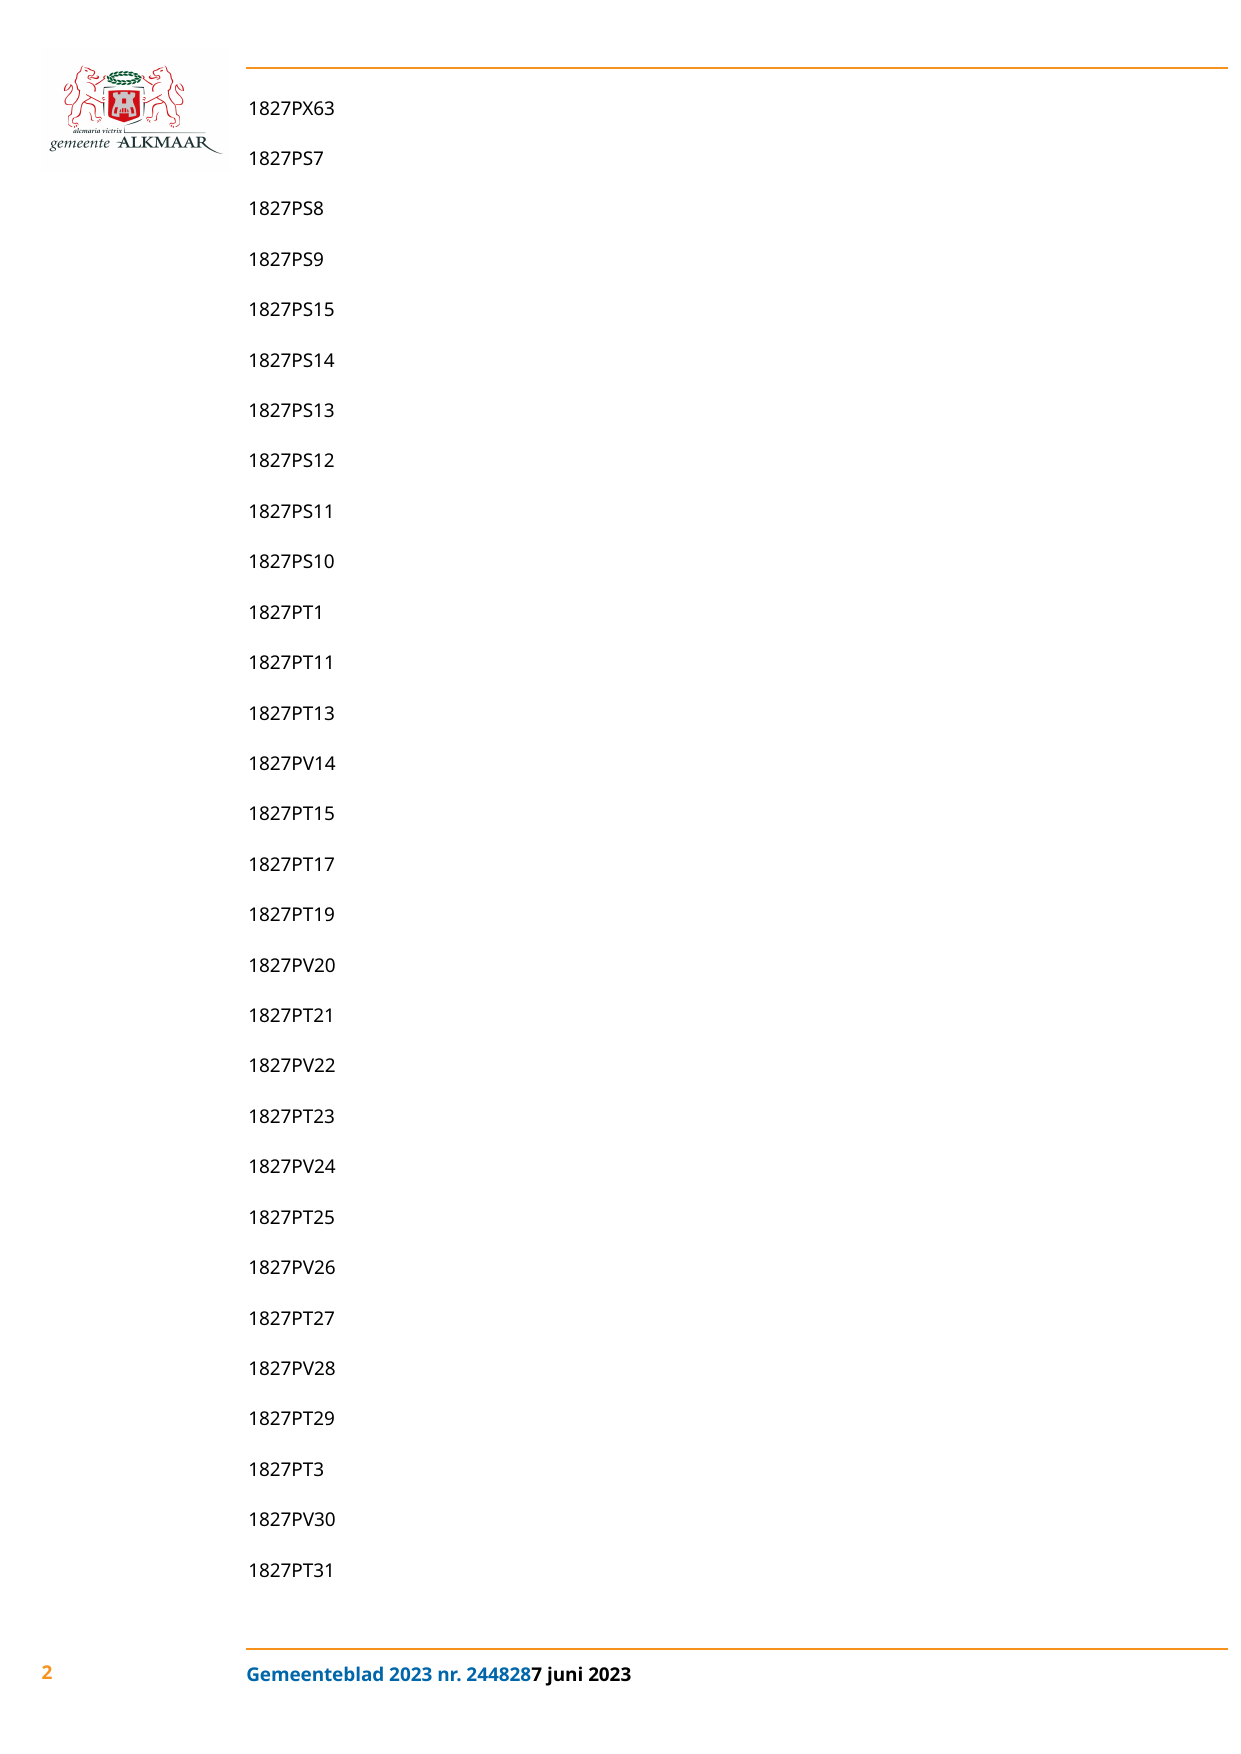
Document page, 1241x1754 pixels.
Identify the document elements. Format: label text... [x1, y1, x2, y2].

text 1827PS14 [248, 347, 1152, 373]
text 1827PT15 [248, 801, 1152, 826]
text 1827PT23 [248, 1103, 1152, 1129]
text 1827PS10 [248, 548, 1152, 574]
text 1827PT13 [248, 700, 1152, 726]
text 1827PT31 [248, 1557, 1152, 1583]
text 1827PX63 [248, 95, 1152, 121]
text 1827PT1 [248, 599, 1152, 625]
text 1827PV14 [248, 750, 1152, 776]
text 1827PV20 [248, 952, 1152, 978]
text 1827PT21 [248, 1002, 1152, 1028]
text 1827PT17 [248, 851, 1152, 877]
text 1827PT3 [248, 1456, 1152, 1482]
text 1827PV24 [248, 1153, 1152, 1179]
text 1827PS9 [248, 246, 1152, 272]
text 1827PT29 [248, 1406, 1152, 1431]
text 1827PV22 [248, 1053, 1152, 1078]
text 1827PS7 [248, 145, 1152, 171]
text 1827PS11 [248, 498, 1152, 524]
text 1827PT25 [248, 1204, 1152, 1230]
text 1827PS13 [248, 397, 1152, 423]
text 1827PV30 [248, 1506, 1152, 1532]
text 1827PS15 [248, 296, 1152, 322]
text 1827PV28 [248, 1355, 1152, 1381]
text 1827PT19 [248, 901, 1152, 927]
picture [41, 47, 231, 172]
text 1827PS12 [248, 448, 1152, 473]
text 1827PV26 [248, 1254, 1152, 1280]
text 1827PT27 [248, 1305, 1152, 1331]
text 1827PS8 [248, 196, 1152, 221]
text 1827PT11 [248, 649, 1152, 675]
